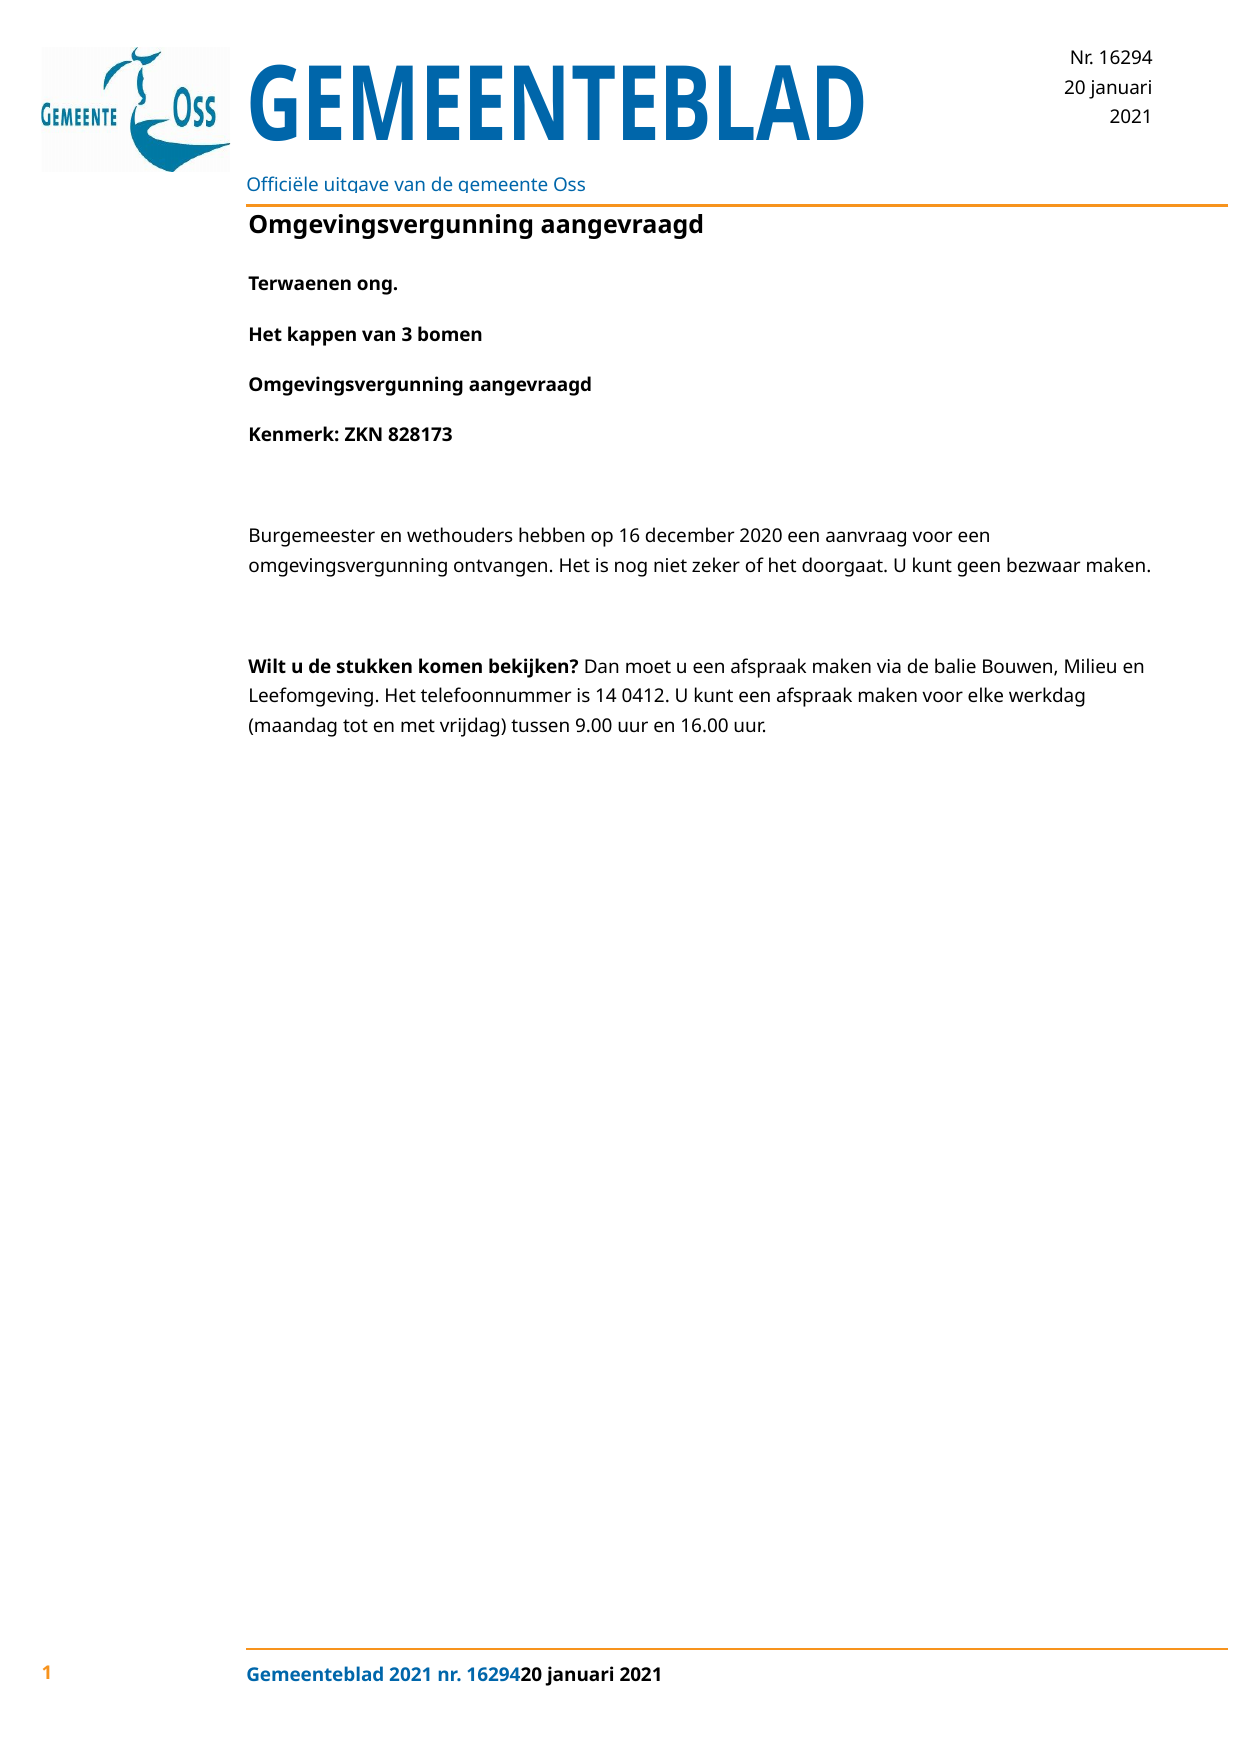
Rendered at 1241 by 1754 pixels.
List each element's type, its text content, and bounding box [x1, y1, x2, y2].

text Wilt u de stukken komen bekijken? Dan moet u een afspraak maken via de balie Bouwen, Milieu en Leefomgeving. Het telefoonnummer is 14 0412. U kunt een afspraak maken voor elke werkdag (maandag tot en met vrijdag) tussen 9.00 uur en 16.00 uur. [248, 653, 1152, 738]
text Omgevingsvergunning aangevraagd [248, 371, 1152, 397]
text Het kappen van 3 bomen [248, 321, 1152, 346]
text Burgemeester en wethouders hebben op 16 december 2020 een aanvraag voor een omgevingsvergunning ontvangen. Het is nog niet zeker of het doorgaat. U kunt geen bezwaar maken. [248, 522, 1152, 578]
text Terwaenen ong. [248, 270, 1152, 296]
text Omgevingsvergunning aangevraagd [248, 207, 1152, 241]
picture [41, 47, 231, 172]
text Kenmerk: ZKN 828173 [248, 422, 1152, 447]
